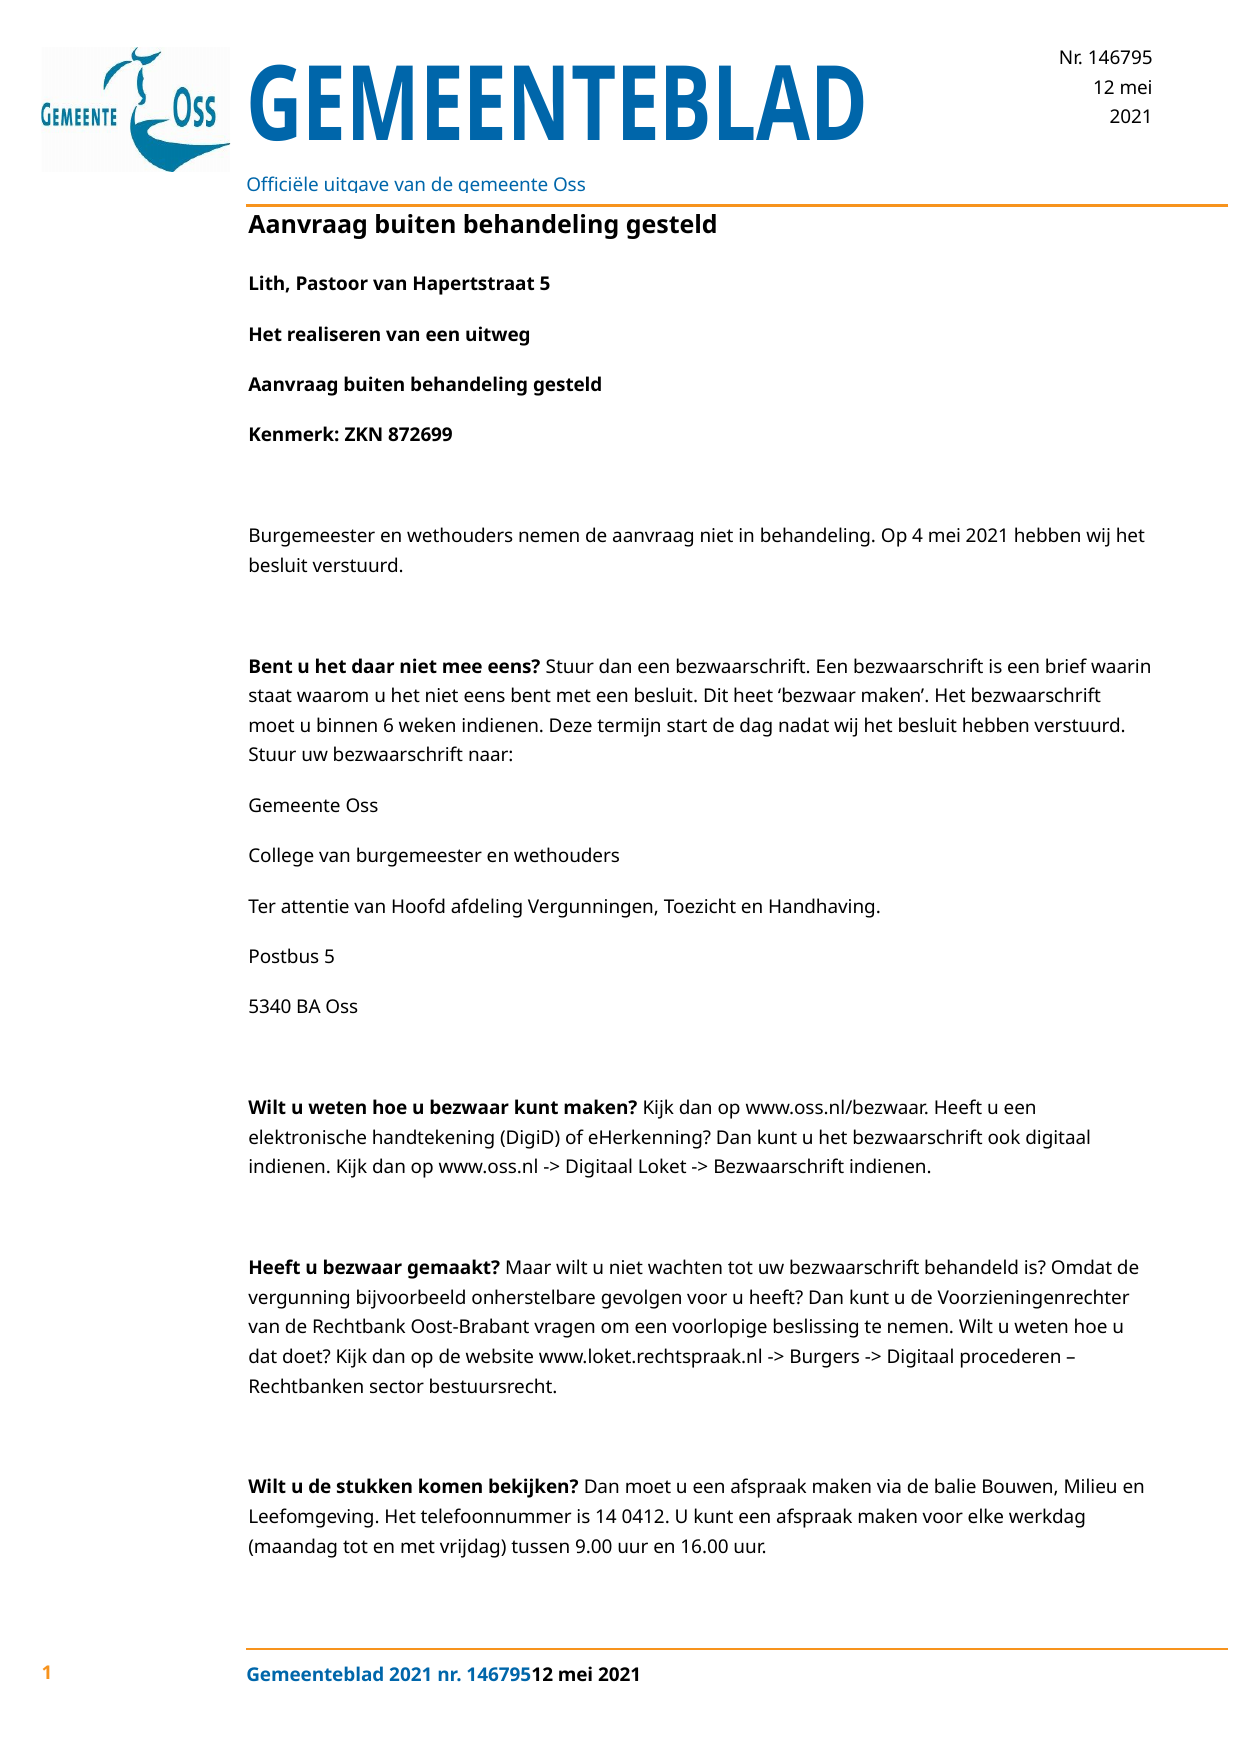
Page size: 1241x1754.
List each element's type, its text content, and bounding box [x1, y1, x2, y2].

text Bent u het daar niet mee eens? Stuur dan een bezwaarschrift. Een bezwaarschrift is een brief waarin staat waarom u het niet eens bent met een besluit. Dit heet ‘bezwaar maken’. Het bezwaarschrift moet u binnen 6 weken indienen. Deze termijn start de dag nadat wij het besluit hebben verstuurd. Stuur uw bezwaarschrift naar: [248, 653, 1152, 767]
text Wilt u de stukken komen bekijken? Dan moet u een afspraak maken via de balie Bouwen, Milieu en Leefomgeving. Het telefoonnummer is 14 0412. U kunt een afspraak maken voor elke werkdag (maandag tot en met vrijdag) tussen 9.00 uur en 16.00 uur. [248, 1474, 1152, 1558]
text Ter attentie van Hoofd afdeling Vergunningen, Toezicht en Handhaving. [248, 893, 1152, 918]
text Lith, Pastoor van Hapertstraat 5 [248, 270, 1152, 296]
text College van burgemeester en wethouders [248, 842, 1152, 868]
text Kenmerk: ZKN 872699 [248, 422, 1152, 447]
text Postbus 5 [248, 943, 1152, 969]
text Het realiseren van een uitweg [248, 321, 1152, 346]
text Burgemeester en wethouders nemen de aanvraag niet in behandeling. Op 4 mei 2021 hebben wij het besluit verstuurd. [248, 522, 1152, 578]
text 5340 BA Oss [248, 994, 1152, 1019]
text Aanvraag buiten behandeling gesteld [248, 371, 1152, 397]
picture [41, 47, 231, 172]
text Gemeente Oss [248, 792, 1152, 818]
text Aanvraag buiten behandeling gesteld [248, 207, 1152, 241]
text Heeft u bezwaar gemaakt? Maar wilt u niet wachten tot uw bezwaarschrift behandeld is? Omdat de vergunning bijvoorbeeld onherstelbare gevolgen voor u heeft? Dan kunt u de Voorzieningenrechter van de Rechtbank Oost-Brabant vragen om een voorlopige beslissing te nemen. Wilt u weten hoe u dat doet? Kijk dan op de website www.loket.rechtspraak.nl -> Burgers -> Digitaal procederen – Rechtbanken sector bestuursrecht. [248, 1254, 1152, 1398]
text Wilt u weten hoe u bezwaar kunt maken? Kijk dan op www.oss.nl/bezwaar. Heeft u een elektronische handtekening (DigiD) of eHerkenning? Dan kunt u het bezwaarschrift ook digitaal indienen. Kijk dan op www.oss.nl -> Digitaal Loket -> Bezwaarschrift indienen. [248, 1094, 1152, 1179]
